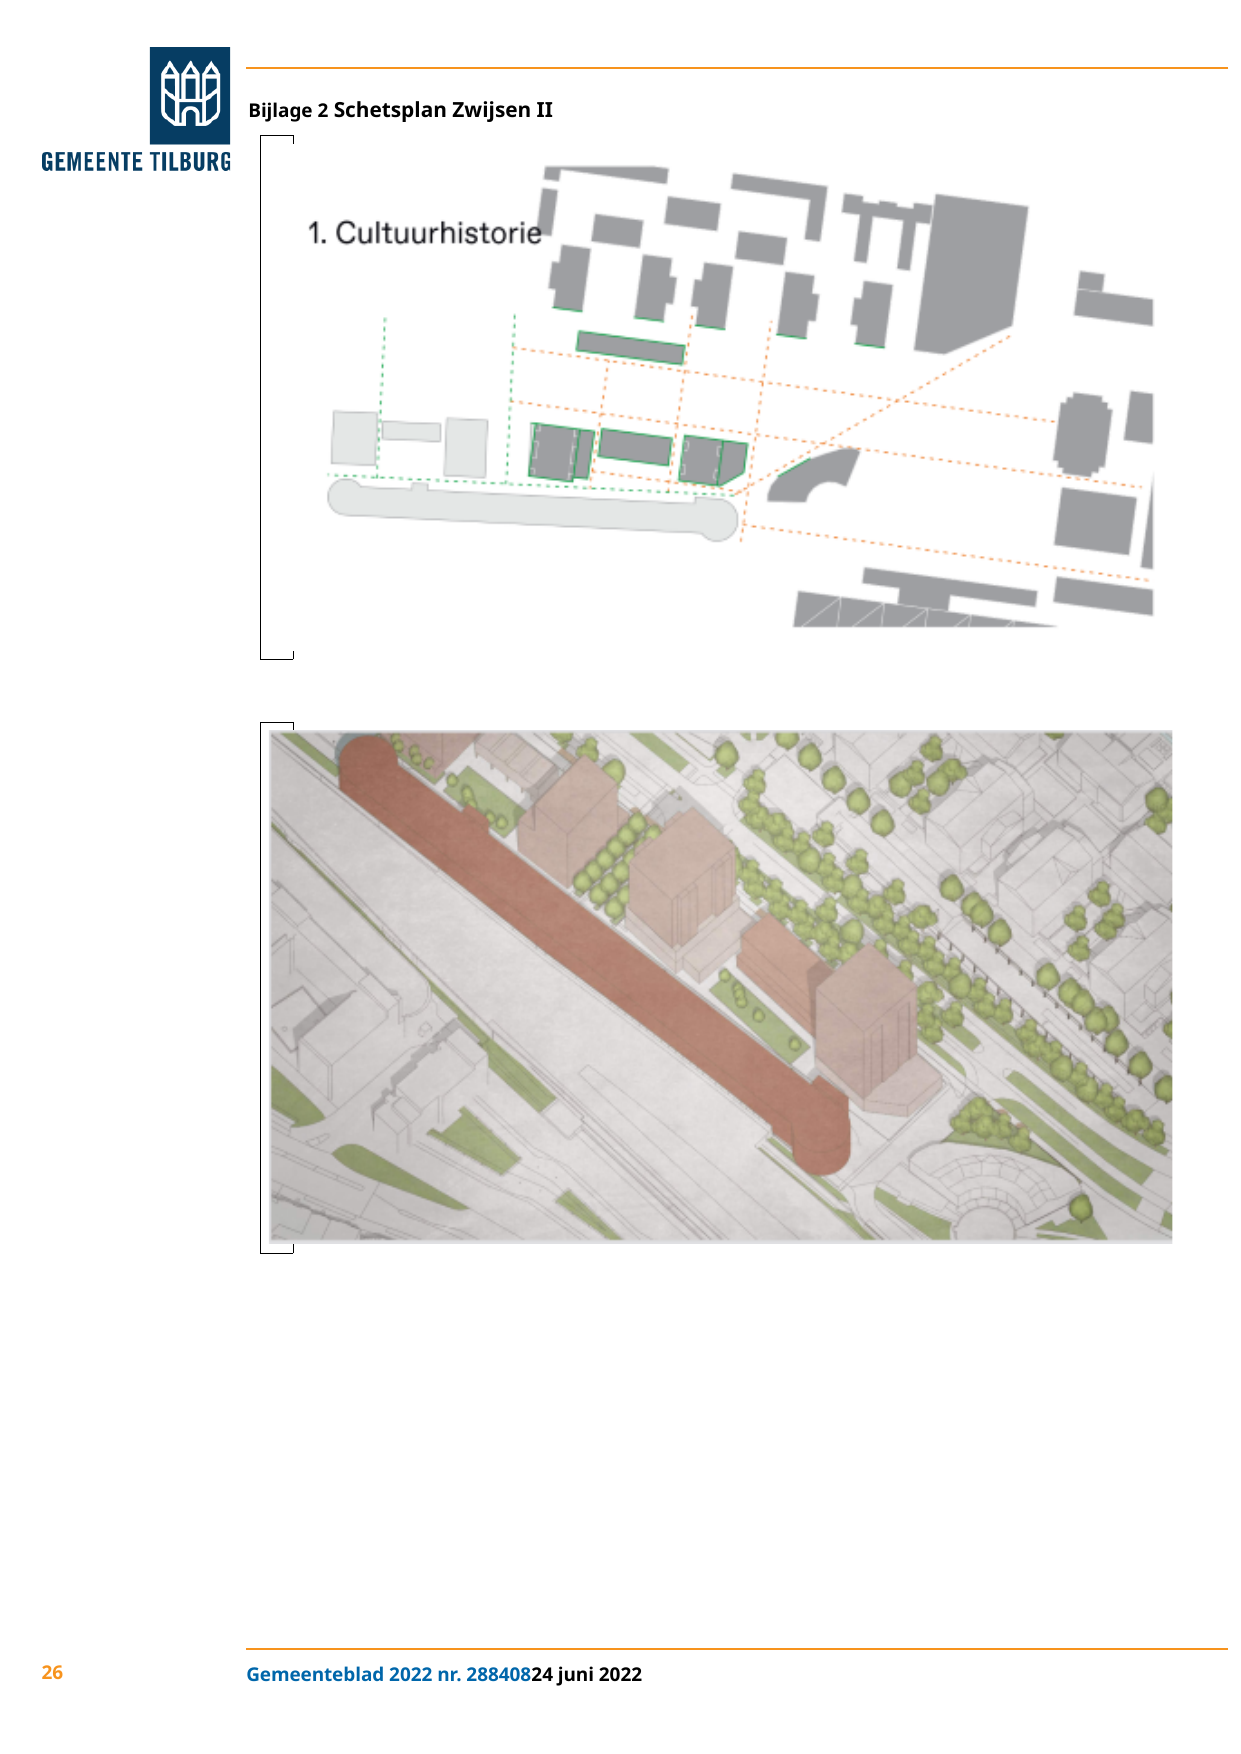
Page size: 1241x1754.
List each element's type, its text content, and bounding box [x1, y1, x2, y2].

picture [41, 47, 231, 172]
picture [268, 144, 1173, 651]
picture [268, 730, 1173, 1244]
text Bijlage 2 Schetsplan Zwijsen II [248, 95, 1152, 123]
